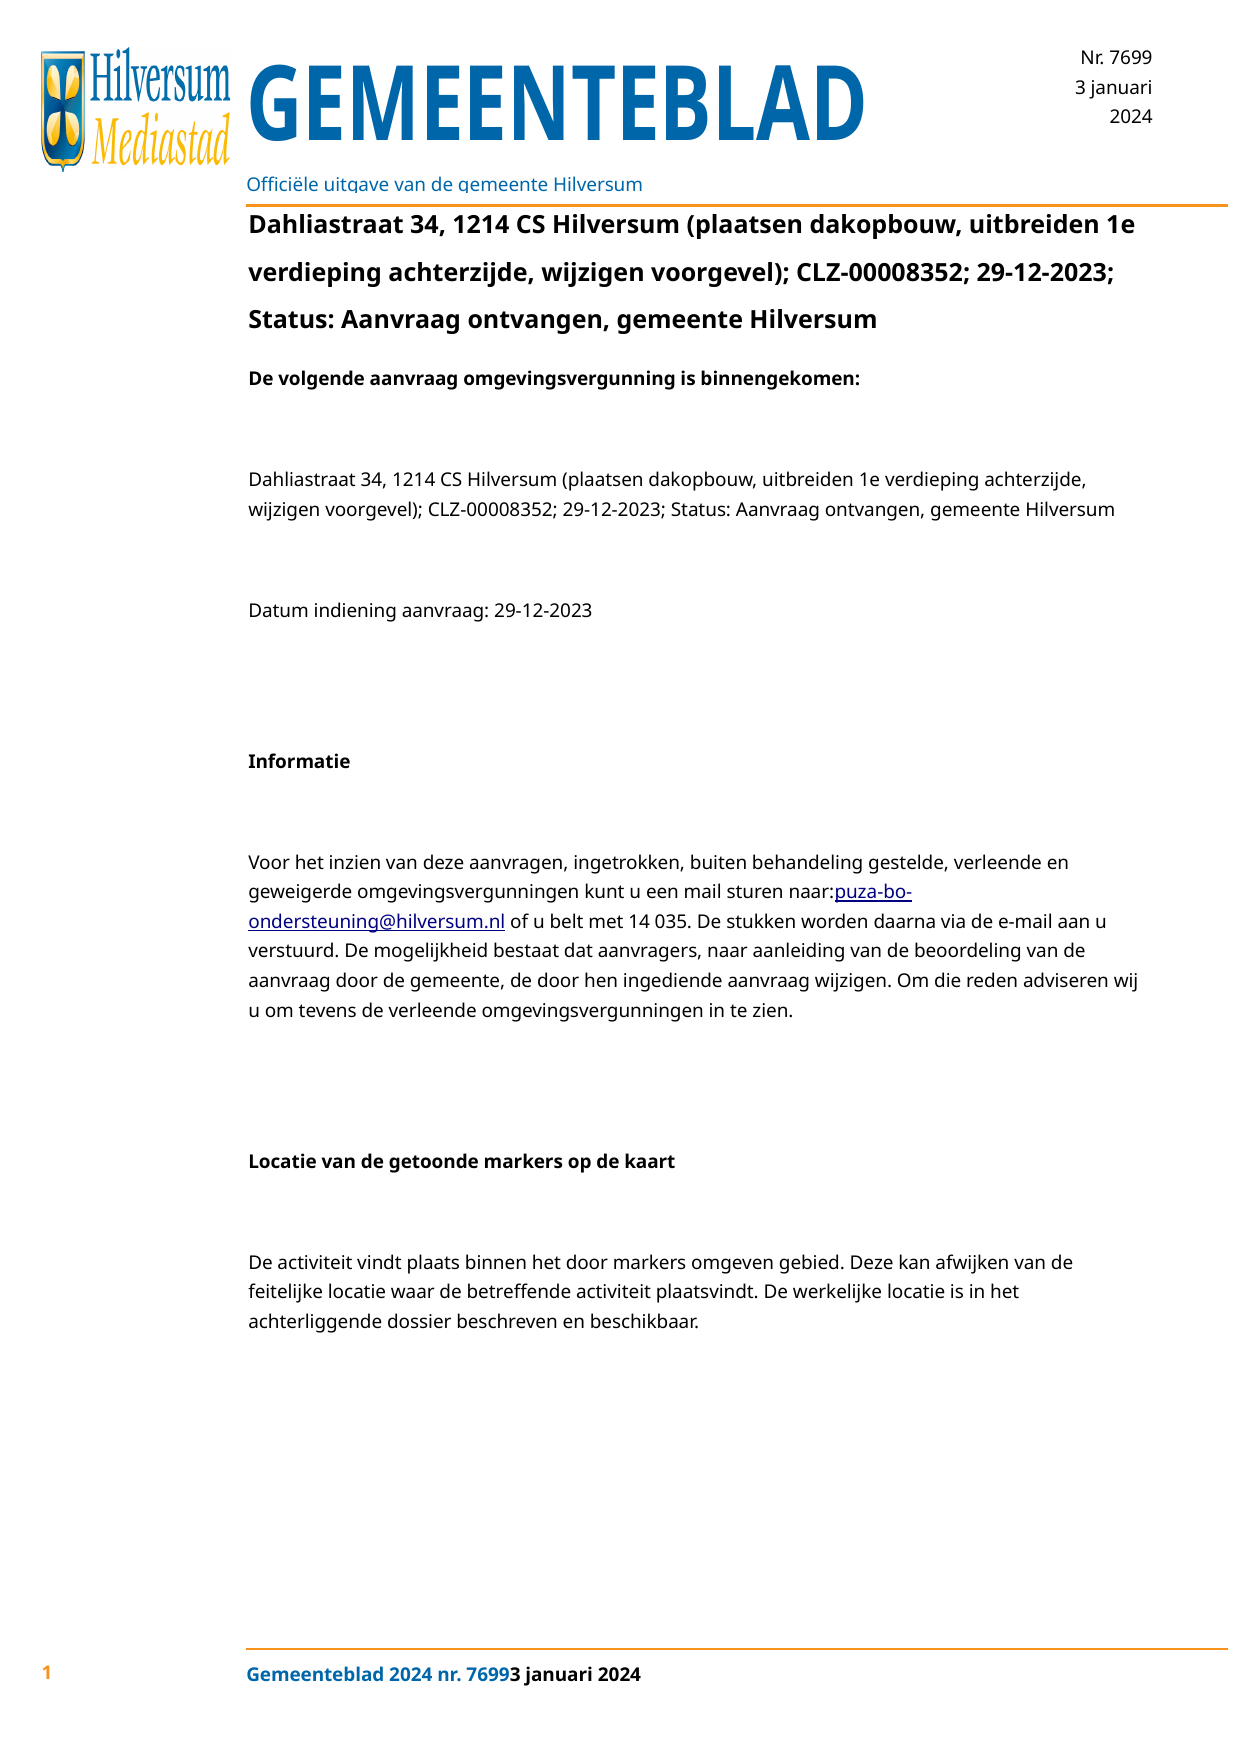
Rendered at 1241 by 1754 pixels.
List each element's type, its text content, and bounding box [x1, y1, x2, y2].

text Locatie van de getoonde markers op de kaart [248, 1148, 1152, 1174]
text De activiteit vindt plaats binnen het door markers omgeven gebied. Deze kan afwijken van de feitelijke locatie waar de betreffende activiteit plaatsvindt. De werkelijke locatie is in het achterliggende dossier beschreven en beschikbaar. [248, 1249, 1152, 1334]
picture [41, 47, 231, 172]
text Informatie [248, 748, 1152, 774]
text De volgende aanvraag omgevingsvergunning is binnengekomen: [248, 366, 1152, 391]
text Dahliastraat 34, 1214 CS Hilversum (plaatsen dakopbouw, uitbreiden 1e verdieping achterzijde, wijzigen voorgevel); CLZ-00008352; 29-12-2023; Status: Aanvraag ontvangen, gemeente Hilversum [248, 466, 1152, 522]
text Dahliastraat 34, 1214 CS Hilversum (plaatsen dakopbouw, uitbreiden 1e verdieping achterzijde, wijzigen voorgevel); CLZ-00008352; 29-12-2023; Status: Aanvraag ontvangen, gemeente Hilversum [248, 207, 1152, 336]
text Datum indiening aanvraag: 29-12-2023 [248, 597, 1152, 622]
text Voor het inzien van deze aanvragen, ingetrokken, buiten behandeling gestelde, verleende en geweigerde omgevingsvergunningen kunt u een mail sturen naar:puza-bo-ondersteuning@hilversum.nl of u belt met 14 035. De stukken worden daarna via de e-mail aan u verstuurd. De mogelijkheid bestaat dat aanvragers, naar aanleiding van de beoordeling van de aanvraag door de gemeente, de door hen ingediende aanvraag wijzigen. Om die reden adviseren wij u om tevens de verleende omgevingsvergunningen in te zien. [248, 849, 1152, 1022]
